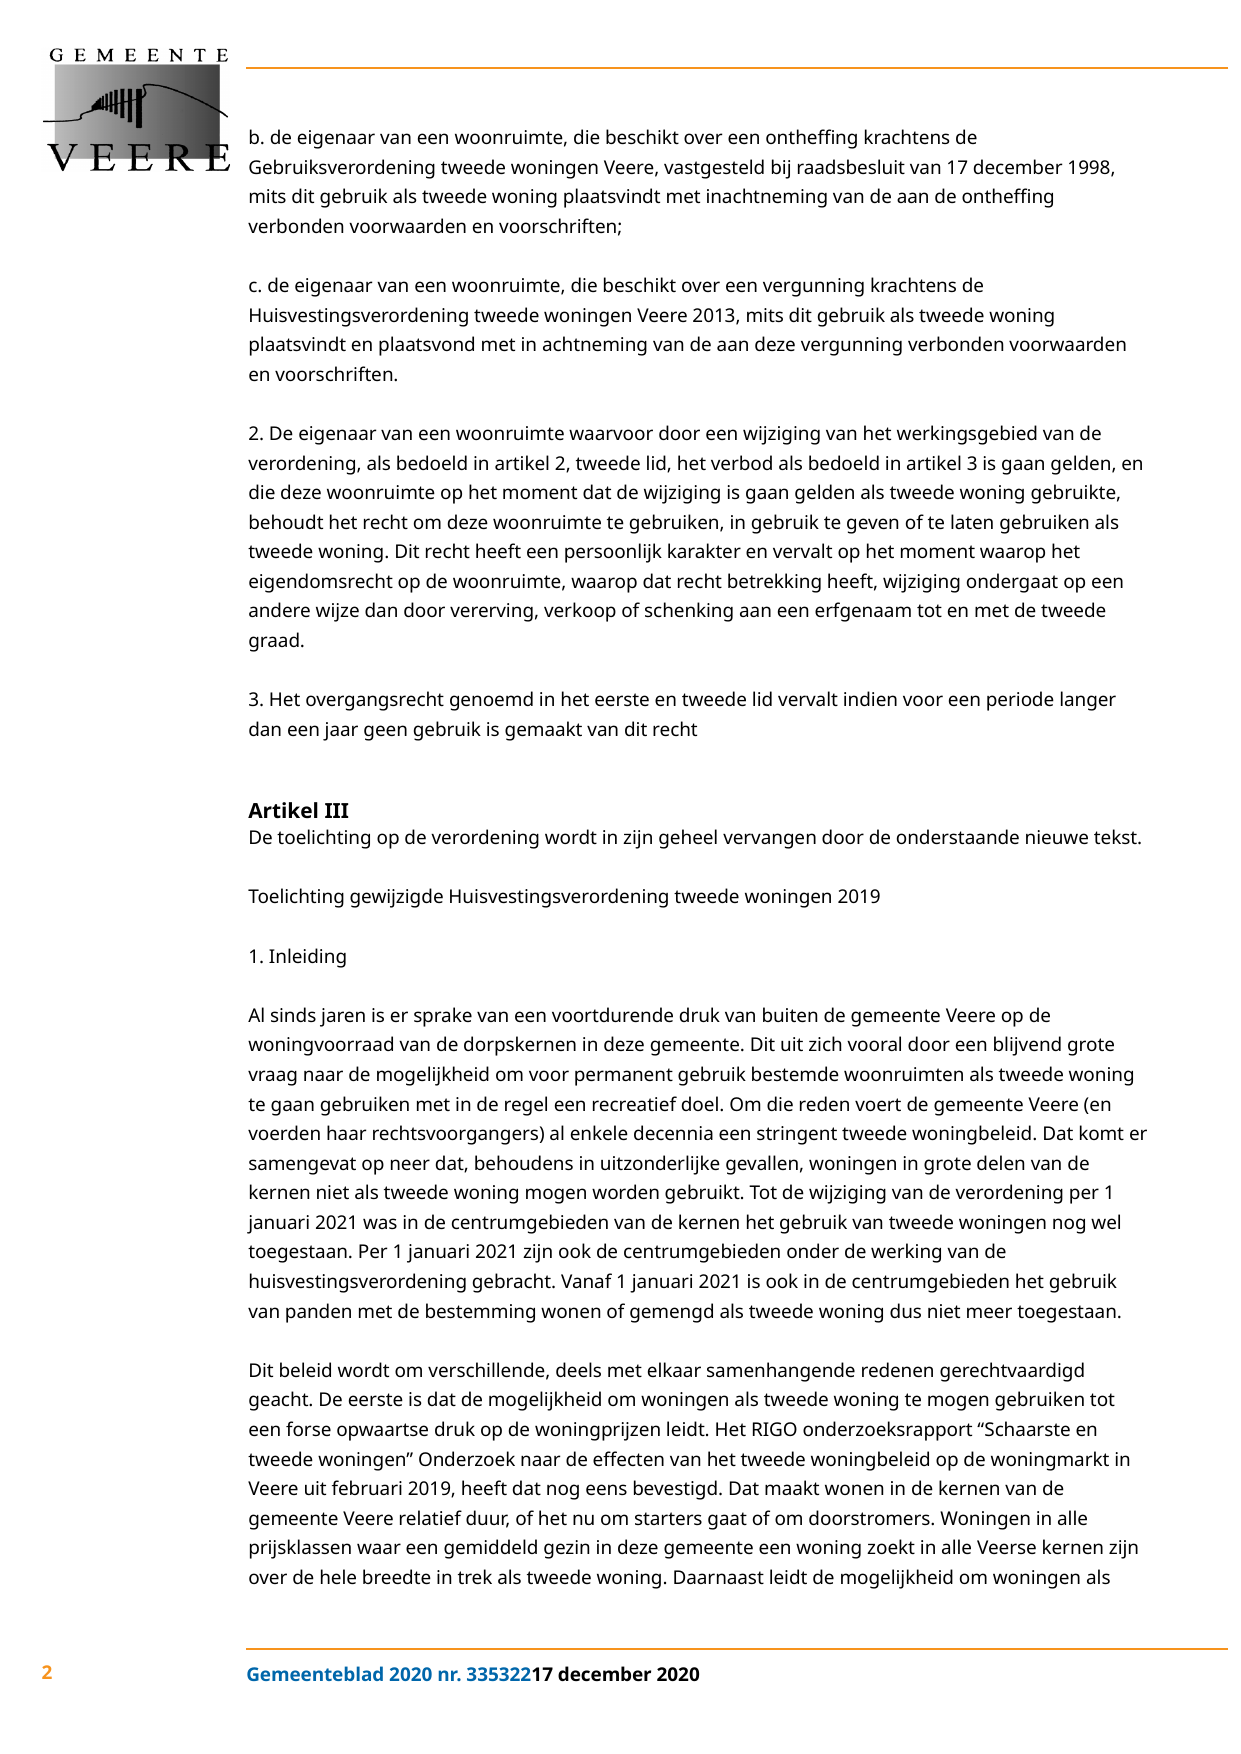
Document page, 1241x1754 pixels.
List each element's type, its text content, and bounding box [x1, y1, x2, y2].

text De toelichting op de verordening wordt in zijn geheel vervangen door de onderstaande nieuwe tekst. [248, 824, 1152, 850]
text Artikel III [248, 796, 1152, 824]
text Toelichting gewijzigde Huisvestingsverordening tweede woningen 2019 [248, 884, 1152, 909]
text 1. Inleiding [248, 943, 1152, 968]
text 3. Het overgangsrecht genoemd in het eerste en tweede lid vervalt indien voor een periode langer dan een jaar geen gebruik is gemaakt van dit recht [248, 686, 1152, 742]
text b. de eigenaar van een woonruimte, die beschikt over een ontheffing krachtens de Gebruiksverordening tweede woningen Veere, vastgesteld bij raadsbesluit van 17 december 1998, mits dit gebruik als tweede woning plaatsvindt met inachtneming van de aan de ontheffing verbonden voorwaarden en voorschriften; [248, 124, 1152, 239]
text Dit beleid wordt om verschillende, deels met elkaar samenhangende redenen gerechtvaardigd geacht. De eerste is dat de mogelijkheid om woningen als tweede woning te mogen gebruiken tot een forse opwaartse druk op de woningprijzen leidt. Het RIGO onderzoeksrapport “Schaarste en tweede woningen” Onderzoek naar de effecten van het tweede woningbeleid op de woningmarkt in Veere uit februari 2019, heeft dat nog eens bevestigd. Dat maakt wonen in de kernen van de gemeente Veere relatief duur, of het nu om starters gaat of om doorstromers. Woningen in alle prijsklassen waar een gemiddeld gezin in deze gemeente een woning zoekt in alle Veerse kernen zijn over de hele breedte in trek als tweede woning. Daarnaast leidt de mogelijkheid om woningen als [248, 1357, 1152, 1590]
text Al sinds jaren is er sprake van een voortdurende druk van buiten de gemeente Veere op de woningvoorraad van de dorpskernen in deze gemeente. Dit uit zich vooral door een blijvend grote vraag naar de mogelijkheid om voor permanent gebruik bestemde woonruimten als tweede woning te gaan gebruiken met in de regel een recreatief doel. Om die reden voert de gemeente Veere (en voerden haar rechtsvoorgangers) al enkele decennia een stringent tweede woningbeleid. Dat komt er samengevat op neer dat, behoudens in uitzonderlijke gevallen, woningen in grote delen van de kernen niet als tweede woning mogen worden gebruikt. Tot de wijziging van de verordening per 1 januari 2021 was in de centrumgebieden van de kernen het gebruik van tweede woningen nog wel toegestaan. Per 1 januari 2021 zijn ook de centrumgebieden onder de werking van de huisvestingsverordening gebracht. Vanaf 1 januari 2021 is ook in de centrumgebieden het gebruik van panden met de bestemming wonen of gemengd als tweede woning dus niet meer toegestaan. [248, 1002, 1152, 1323]
text c. de eigenaar van een woonruimte, die beschikt over een vergunning krachtens de Huisvestingsverordening tweede woningen Veere 2013, mits dit gebruik als tweede woning plaatsvindt en plaatsvond met in achtneming van de aan deze vergunning verbonden voorwaarden en voorschriften. [248, 272, 1152, 387]
picture [41, 47, 231, 172]
text 2. De eigenaar van een woonruimte waarvoor door een wijziging van het werkingsgebied van de verordening, als bedoeld in artikel 2, tweede lid, het verbod als bedoeld in artikel 3 is gaan gelden, en die deze woonruimte op het moment dat de wijziging is gaan gelden als tweede woning gebruikte, behoudt het recht om deze woonruimte te gebruiken, in gebruik te geven of te laten gebruiken als tweede woning. Dit recht heeft een persoonlijk karakter en vervalt op het moment waarop het eigendomsrecht op de woonruimte, waarop dat recht betrekking heeft, wijziging ondergaat op een andere wijze dan door vererving, verkoop of schenking aan een erfgenaam tot en met de tweede graad. [248, 420, 1152, 653]
